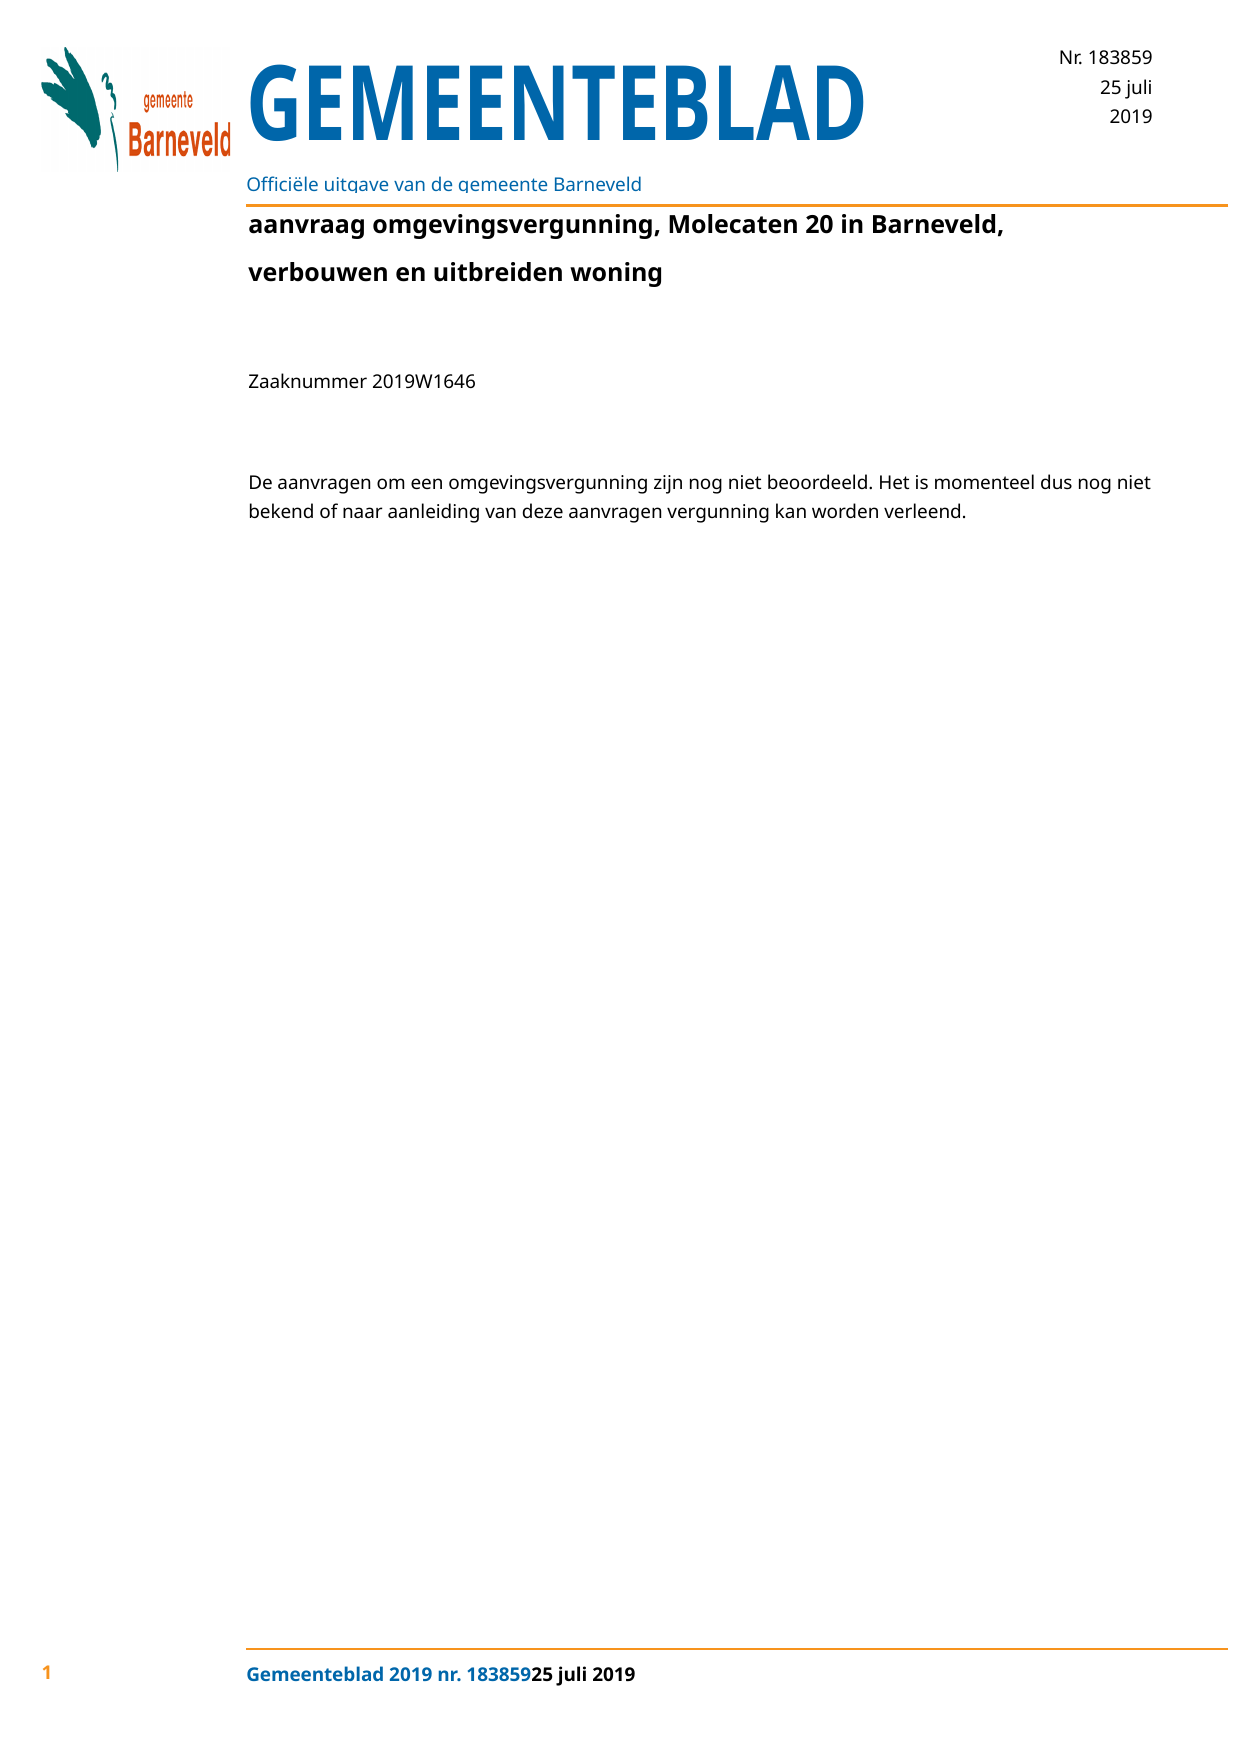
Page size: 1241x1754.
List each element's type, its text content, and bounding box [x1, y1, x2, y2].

text aanvraag omgevingsvergunning, Molecaten 20 in Barneveld, verbouwen en uitbreiden woning [248, 207, 1152, 288]
text De aanvragen om een omgevingsvergunning zijn nog niet beoordeeld. Het is momenteel dus nog niet bekend of naar aanleiding van deze aanvragen vergunning kan worden verleend. [248, 469, 1152, 524]
text Zaaknummer 2019W1646 [248, 368, 1152, 394]
picture [41, 47, 231, 172]
